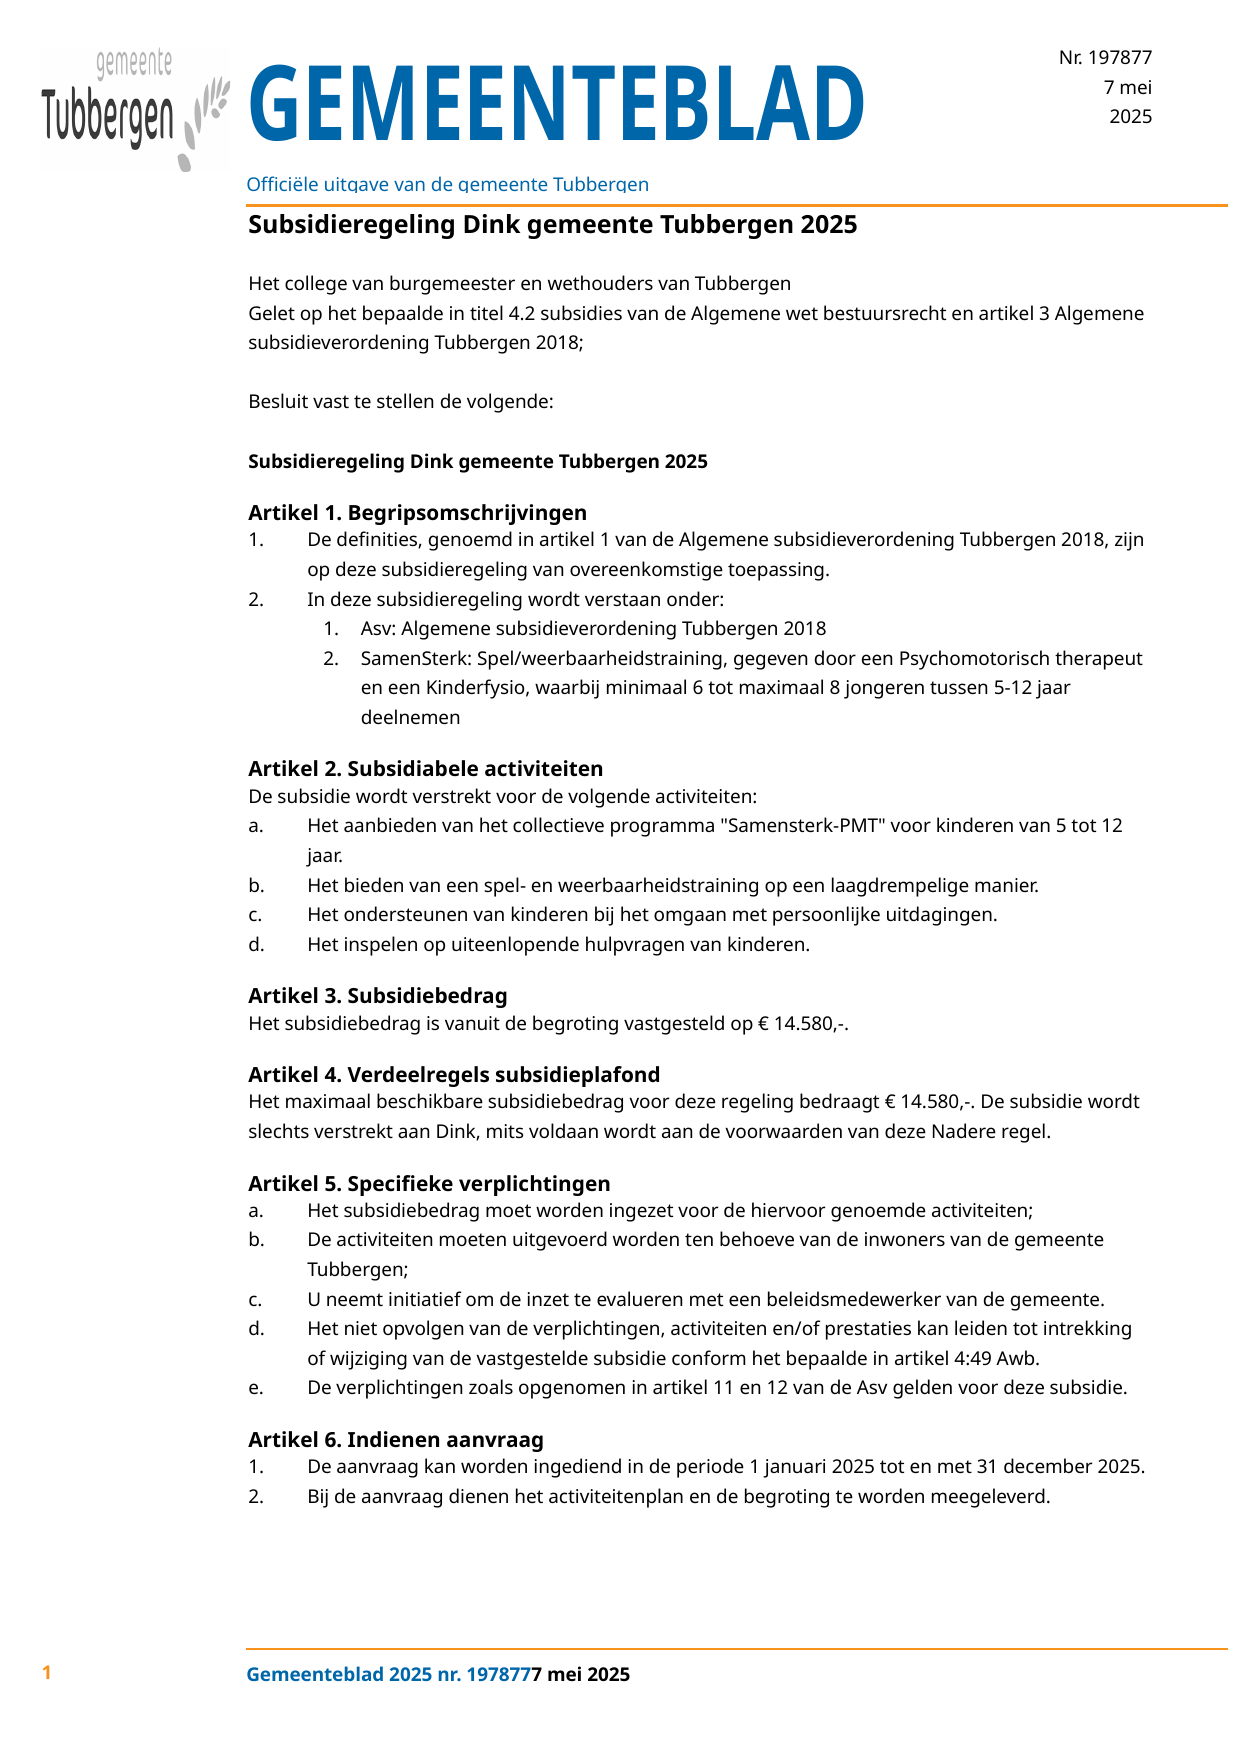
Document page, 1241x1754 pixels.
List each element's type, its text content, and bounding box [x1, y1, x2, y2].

text Het college van burgemeester en wethouders van Tubbergen [248, 270, 1152, 296]
list Het niet opvolgen van de verplichtingen, activiteiten en/of prestaties kan leiden tot intrekking of wijziging van de vastgestelde subsidie conform het bepaalde in artikel 4:49 Awb. [248, 1315, 1152, 1371]
text Artikel 6. Indienen aanvraag [248, 1425, 1152, 1453]
list Bij de aanvraag dienen het activiteitenplan en de begroting te worden meegeleverd. [248, 1483, 1152, 1509]
text Gelet op het bepaalde in titel 4.2 subsidies van de Algemene wet bestuursrecht en artikel 3 Algemene subsidieverordening Tubbergen 2018; [248, 300, 1152, 355]
list De verplichtingen zoals opgenomen in artikel 11 en 12 van de Asv gelden voor deze subsidie. [248, 1374, 1152, 1400]
list In deze subsidieregeling wordt verstaan onder: [248, 586, 1152, 612]
text Artikel 3. Subsidiebedrag [248, 981, 1152, 1010]
text Het maximaal beschikbare subsidiebedrag voor deze regeling bedraagt € 14.580,-. De subsidie wordt slechts verstrekt aan Dink, mits voldaan wordt aan de voorwaarden van deze Nadere regel. [248, 1089, 1152, 1144]
text Artikel 2. Subsidiabele activiteiten [248, 754, 1152, 783]
text Subsidieregeling Dink gemeente Tubbergen 2025 [248, 448, 1152, 473]
list De definities, genoemd in artikel 1 van de Algemene subsidieverordening Tubbergen 2018, zijn op deze subsidieregeling van overeenkomstige toepassing. [248, 527, 1152, 582]
list SamenSterk: Spel/weerbaarheidstraining, gegeven door een Psychomotorisch therapeut en een Kinderfysio, waarbij minimaal 6 tot maximaal 8 jongeren tussen 5-12 jaar deelnemen [323, 645, 1152, 730]
list Het subsidiebedrag moet worden ingezet voor de hiervoor genoemde activiteiten; [248, 1197, 1152, 1223]
text Het subsidiebedrag is vanuit de begroting vastgesteld op € 14.580,-. [248, 1010, 1152, 1036]
list U neemt initiatief om de inzet te evalueren met een beleidsmedewerker van de gemeente. [248, 1286, 1152, 1312]
list De activiteiten moeten uitgevoerd worden ten behoeve van de inwoners van de gemeente Tubbergen; [248, 1227, 1152, 1282]
text Artikel 1. Begripsomschrijvingen [248, 498, 1152, 527]
text Artikel 4. Verdeelregels subsidieplafond [248, 1060, 1152, 1089]
text De subsidie wordt verstrekt voor de volgende activiteiten: [248, 783, 1152, 809]
list Het inspelen op uiteenlopende hulpvragen van kinderen. [248, 931, 1152, 957]
text Artikel 5. Specifieke verplichtingen [248, 1169, 1152, 1197]
picture [41, 47, 231, 172]
list Asv: Algemene subsidieverordening Tubbergen 2018 [323, 615, 1152, 641]
text Subsidieregeling Dink gemeente Tubbergen 2025 [248, 207, 1152, 241]
text Besluit vast te stellen de volgende: [248, 389, 1152, 414]
list Het ondersteunen van kinderen bij het omgaan met persoonlijke uitdagingen. [248, 901, 1152, 927]
list Het aanbieden van het collectieve programma "Samensterk-PMT" voor kinderen van 5 tot 12 jaar. [248, 813, 1152, 868]
list Het bieden van een spel- en weerbaarheidstraining op een laagdrempelige manier. [248, 872, 1152, 897]
list De aanvraag kan worden ingediend in de periode 1 januari 2025 tot en met 31 december 2025. [248, 1453, 1152, 1479]
